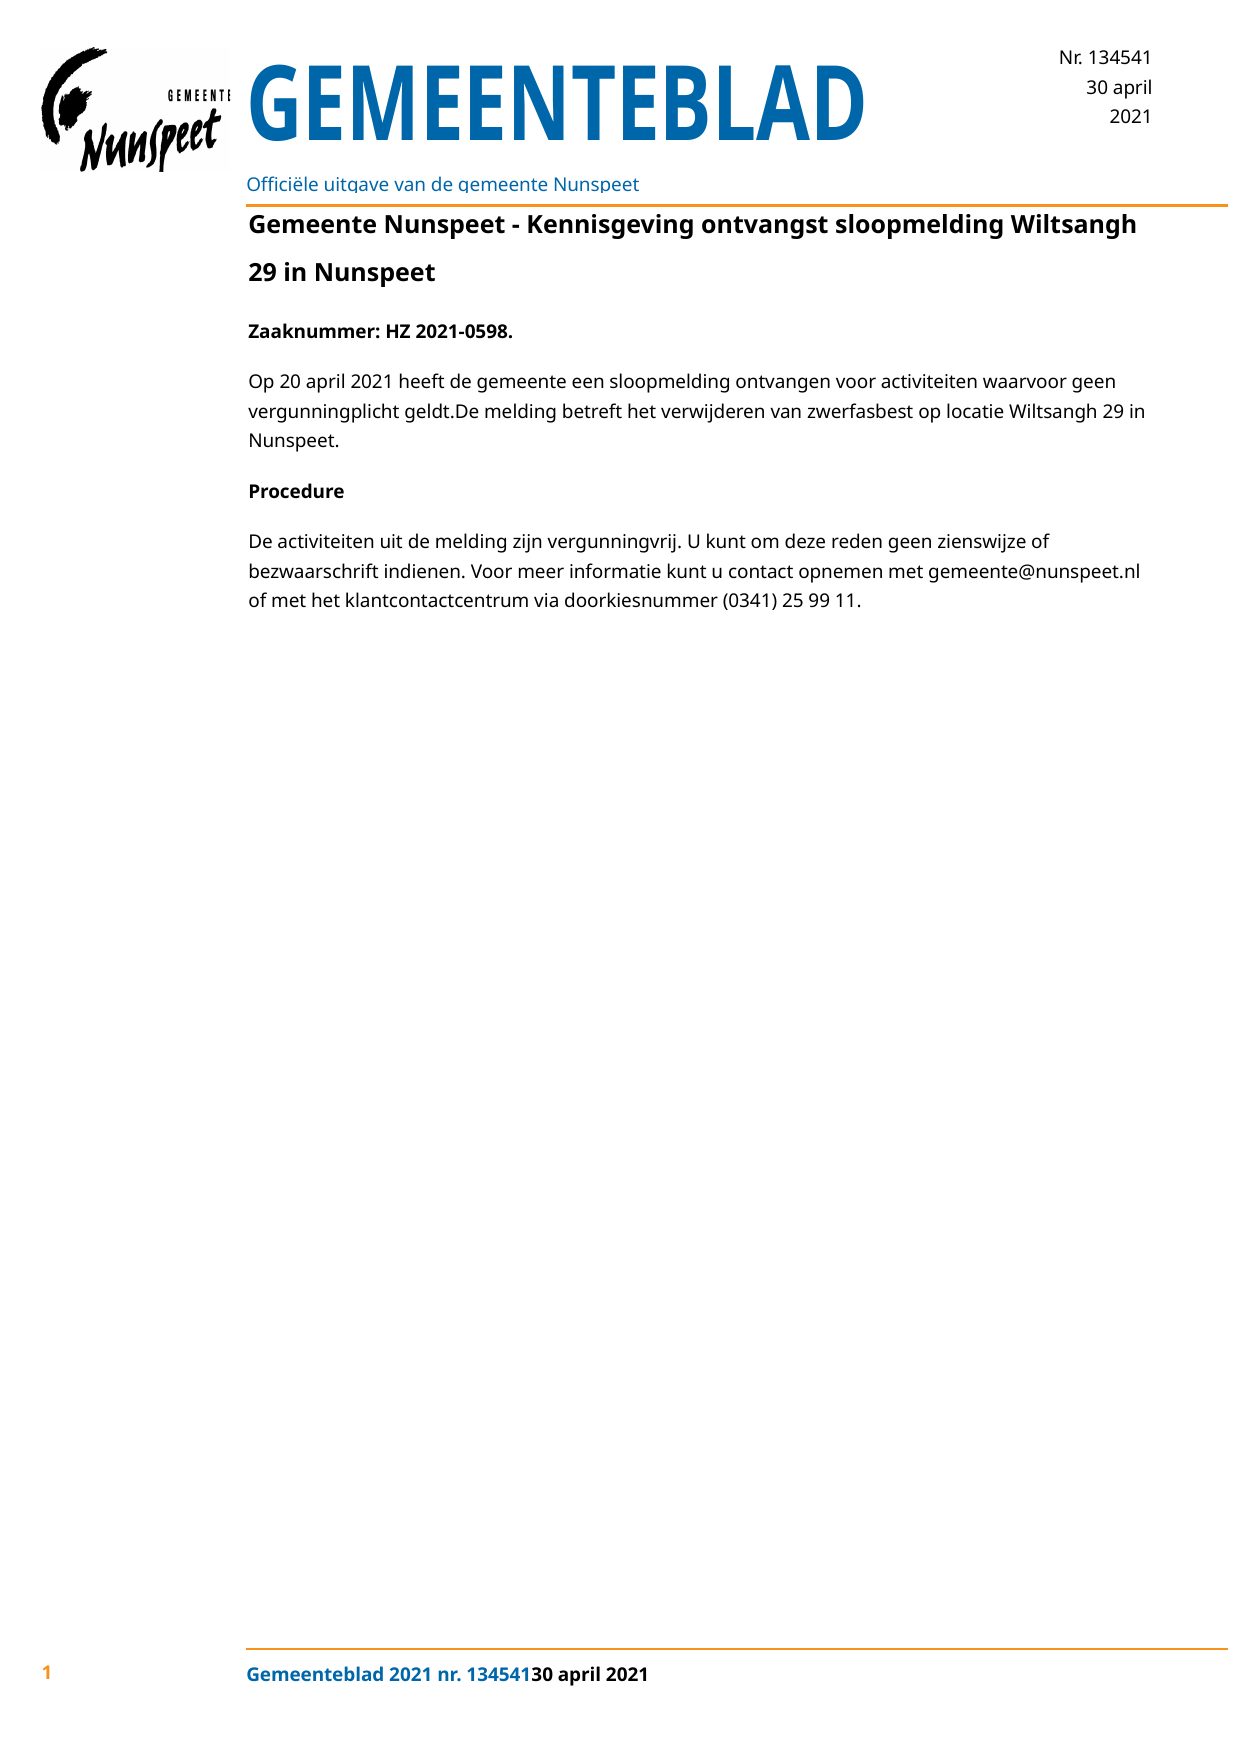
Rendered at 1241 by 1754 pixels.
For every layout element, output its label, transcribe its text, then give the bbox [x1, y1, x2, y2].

text Procedure [248, 478, 1152, 504]
text De activiteiten uit de melding zijn vergunningvrij. U kunt om deze reden geen zienswijze of bezwaarschrift indienen. Voor meer informatie kunt u contact opnemen met gemeente@nunspeet.nl of met het klantcontactcentrum via doorkiesnummer (0341) 25 99 11. [248, 528, 1152, 613]
text Op 20 april 2021 heeft de gemeente een sloopmelding ontvangen voor activiteiten waarvoor geen vergunningplicht geldt.De melding betreft het verwijderen van zwerfasbest op locatie Wiltsangh 29 in Nunspeet. [248, 368, 1152, 453]
text Gemeente Nunspeet - Kennisgeving ontvangst sloopmelding Wiltsangh 29 in Nunspeet [248, 207, 1152, 288]
picture [41, 47, 231, 172]
text Zaaknummer: HZ 2021-0598. [248, 318, 1152, 344]
